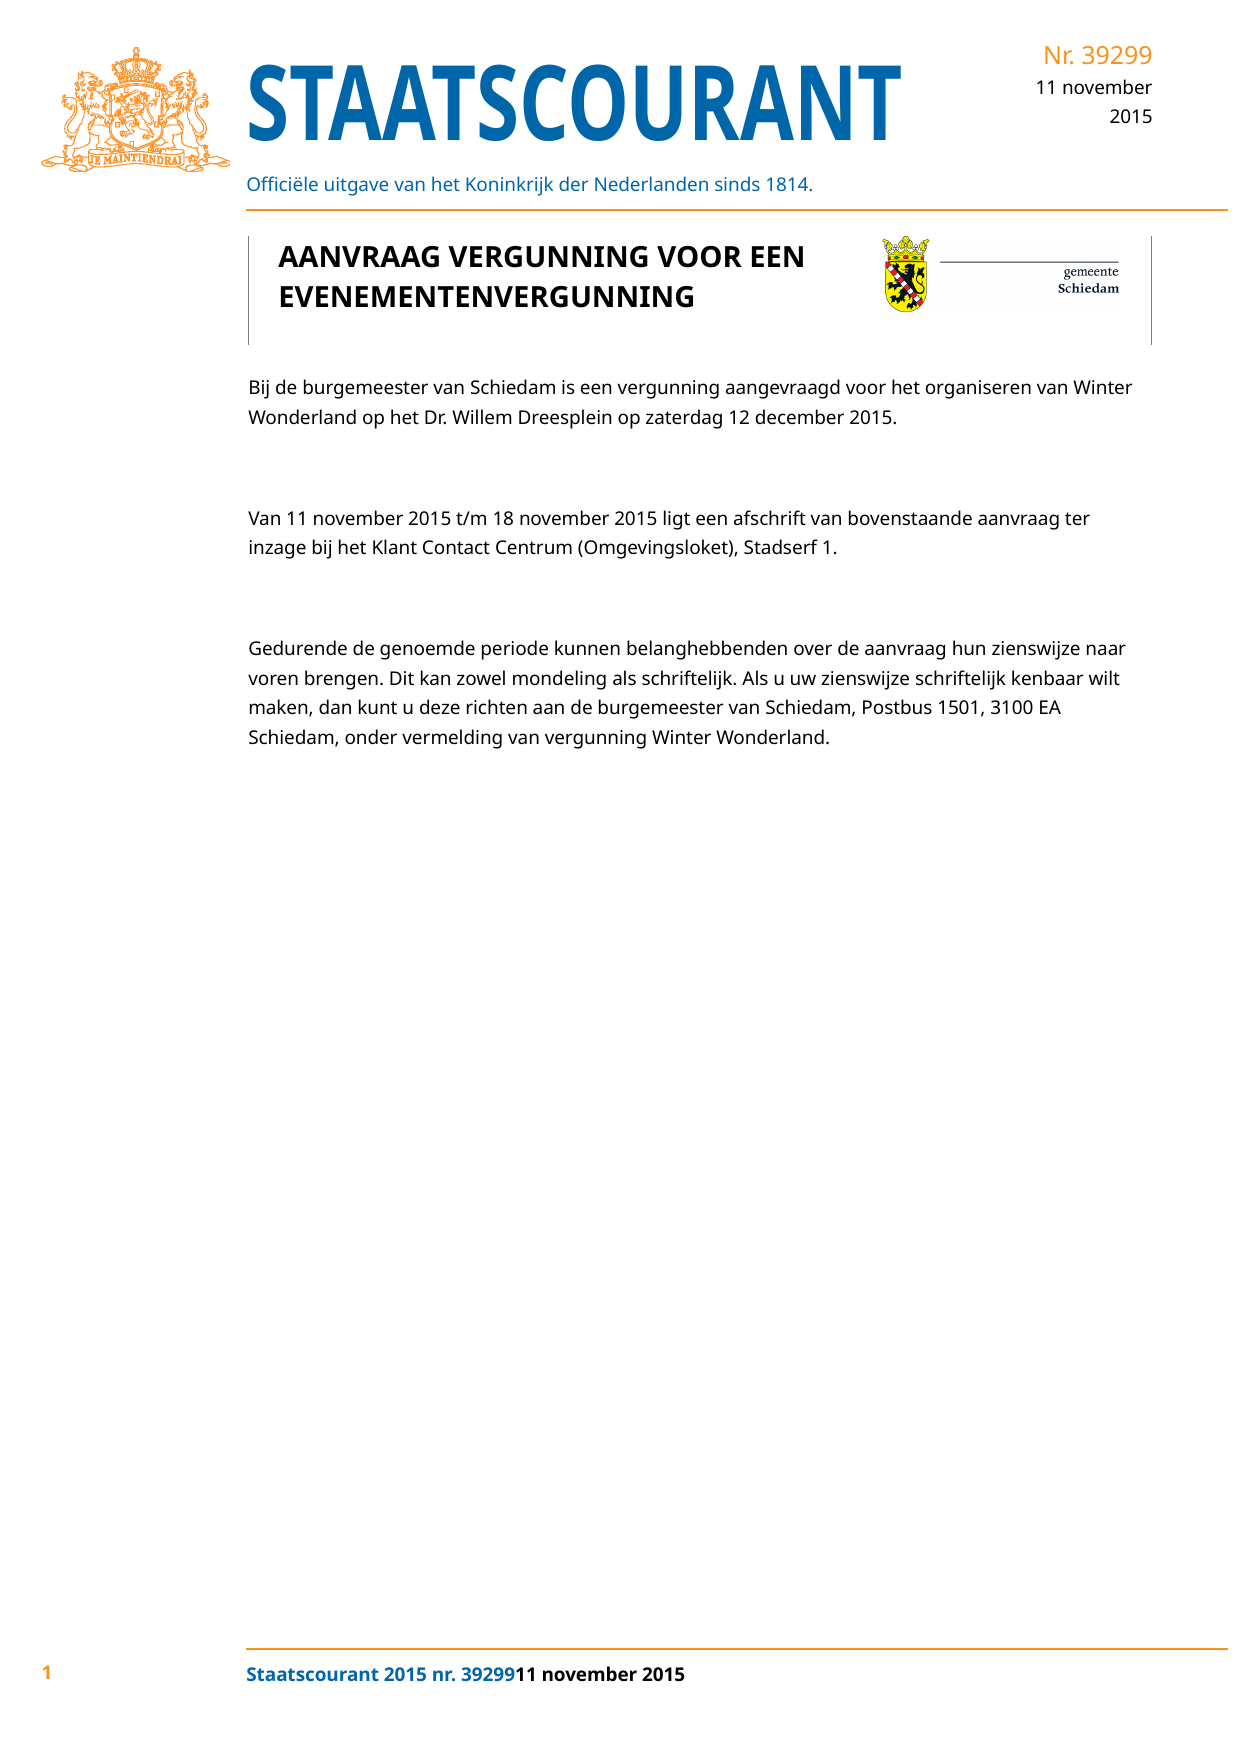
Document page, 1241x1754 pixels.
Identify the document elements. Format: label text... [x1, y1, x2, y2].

picture [41, 47, 231, 172]
text Bij de burgemeester van Schiedam is een vergunning aangevraagd voor het organiseren van Winter Wonderland op het Dr. Willem Dreesplein op zaterdag 12 december 2015. [248, 374, 1152, 429]
text Van 11 november 2015 t/m 18 november 2015 ligt een afschrift van bovenstaande aanvraag ter inzage bij het Klant Contact Centrum (Omgevingsloket), Stadserf 1. [248, 505, 1152, 560]
table_header [850, 236, 1151, 345]
table_header AANVRAAG VERGUNNING VOOR EEN EVENEMENTENVERGUNNING [249, 236, 850, 345]
text Gedurende de genoemde periode kunnen belanghebbenden over de aanvraag hun zienswijze naar voren brengen. Dit kan zowel mondeling als schriftelijk. Als u uw zienswijze schriftelijk kenbaar wilt maken, dan kunt u deze richten aan de burgemeester van Schiedam, Postbus 1501, 3100 EA Schiedam, onder vermelding van vergunning Winter Wonderland. [248, 635, 1152, 749]
picture [882, 236, 1119, 312]
